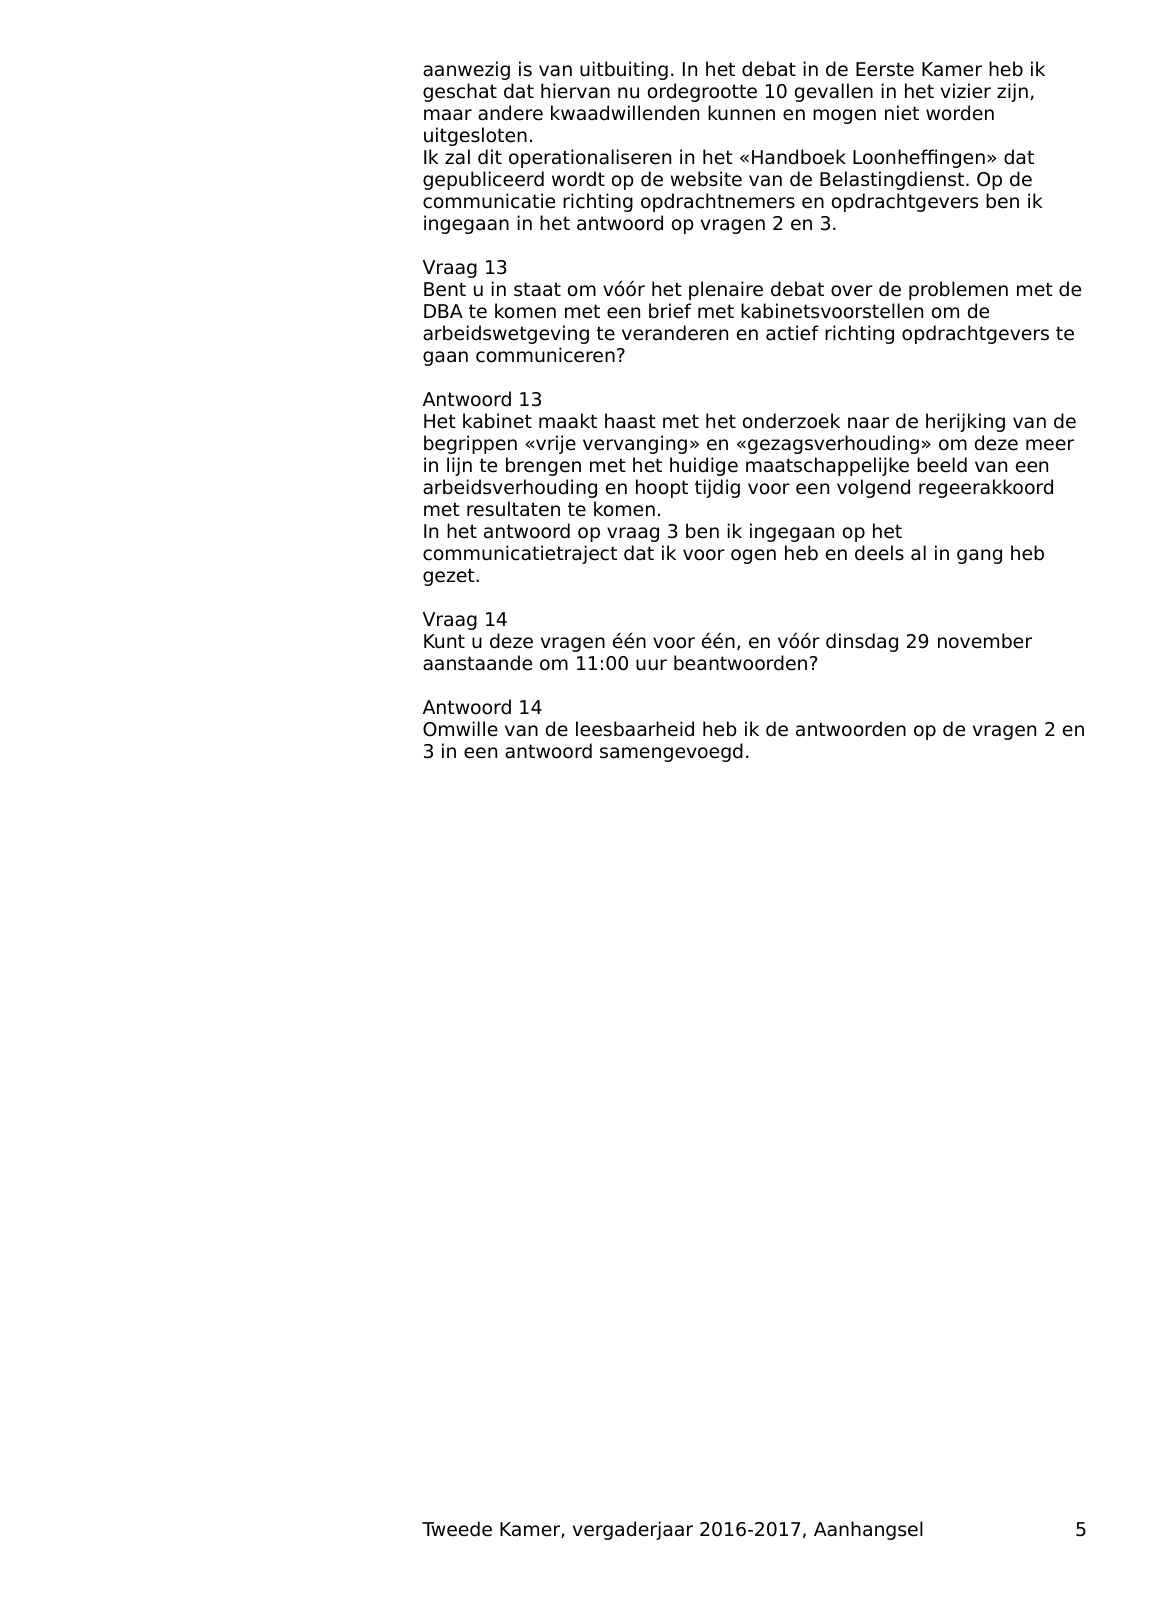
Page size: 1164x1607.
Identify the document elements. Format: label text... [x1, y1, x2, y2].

text aanwezig is van uitbuiting. In het debat in de Eerste Kamer heb ik geschat dat hiervan nu ordegrootte 10 gevallen in het vizier zijn, maar andere kwaadwillenden kunnen en mogen niet worden uitgesloten. [422, 59, 1087, 147]
text Ik zal dit operationaliseren in het «Handboek Loonheffingen» dat gepubliceerd wordt op de website van de Belastingdienst. Op de communicatie richting opdrachtnemers en opdrachtgevers ben ik ingegaan in het antwoord op vragen 2 en 3. [422, 147, 1087, 235]
text Omwille van de leesbaarheid heb ik de antwoorden op de vragen 2 en 3 in een antwoord samengevoegd. [422, 719, 1087, 763]
text Vraag 13 [422, 257, 1087, 279]
text Vraag 14 [422, 609, 1087, 631]
text Bent u in staat om vóór het plenaire debat over de problemen met de DBA te komen met een brief met kabinetsvoorstellen om de arbeidswetgeving te veranderen en actief richting opdrachtgevers te gaan communiceren? [422, 279, 1087, 367]
text Antwoord 14 [422, 697, 1087, 719]
text Kunt u deze vragen één voor één, en vóór dinsdag 29 november aanstaande om 11:00 uur beantwoorden? [422, 631, 1087, 675]
text Het kabinet maakt haast met het onderzoek naar de herijking van de begrippen «vrije vervanging» en «gezagsverhouding» om deze meer in lijn te brengen met het huidige maatschappelijke beeld van een arbeidsverhouding en hoopt tijdig voor een volgend regeerakkoord met resultaten te komen. [422, 411, 1087, 521]
text Antwoord 13 [422, 389, 1087, 411]
text In het antwoord op vraag 3 ben ik ingegaan op het communicatietraject dat ik voor ogen heb en deels al in gang heb gezet. [422, 521, 1087, 587]
